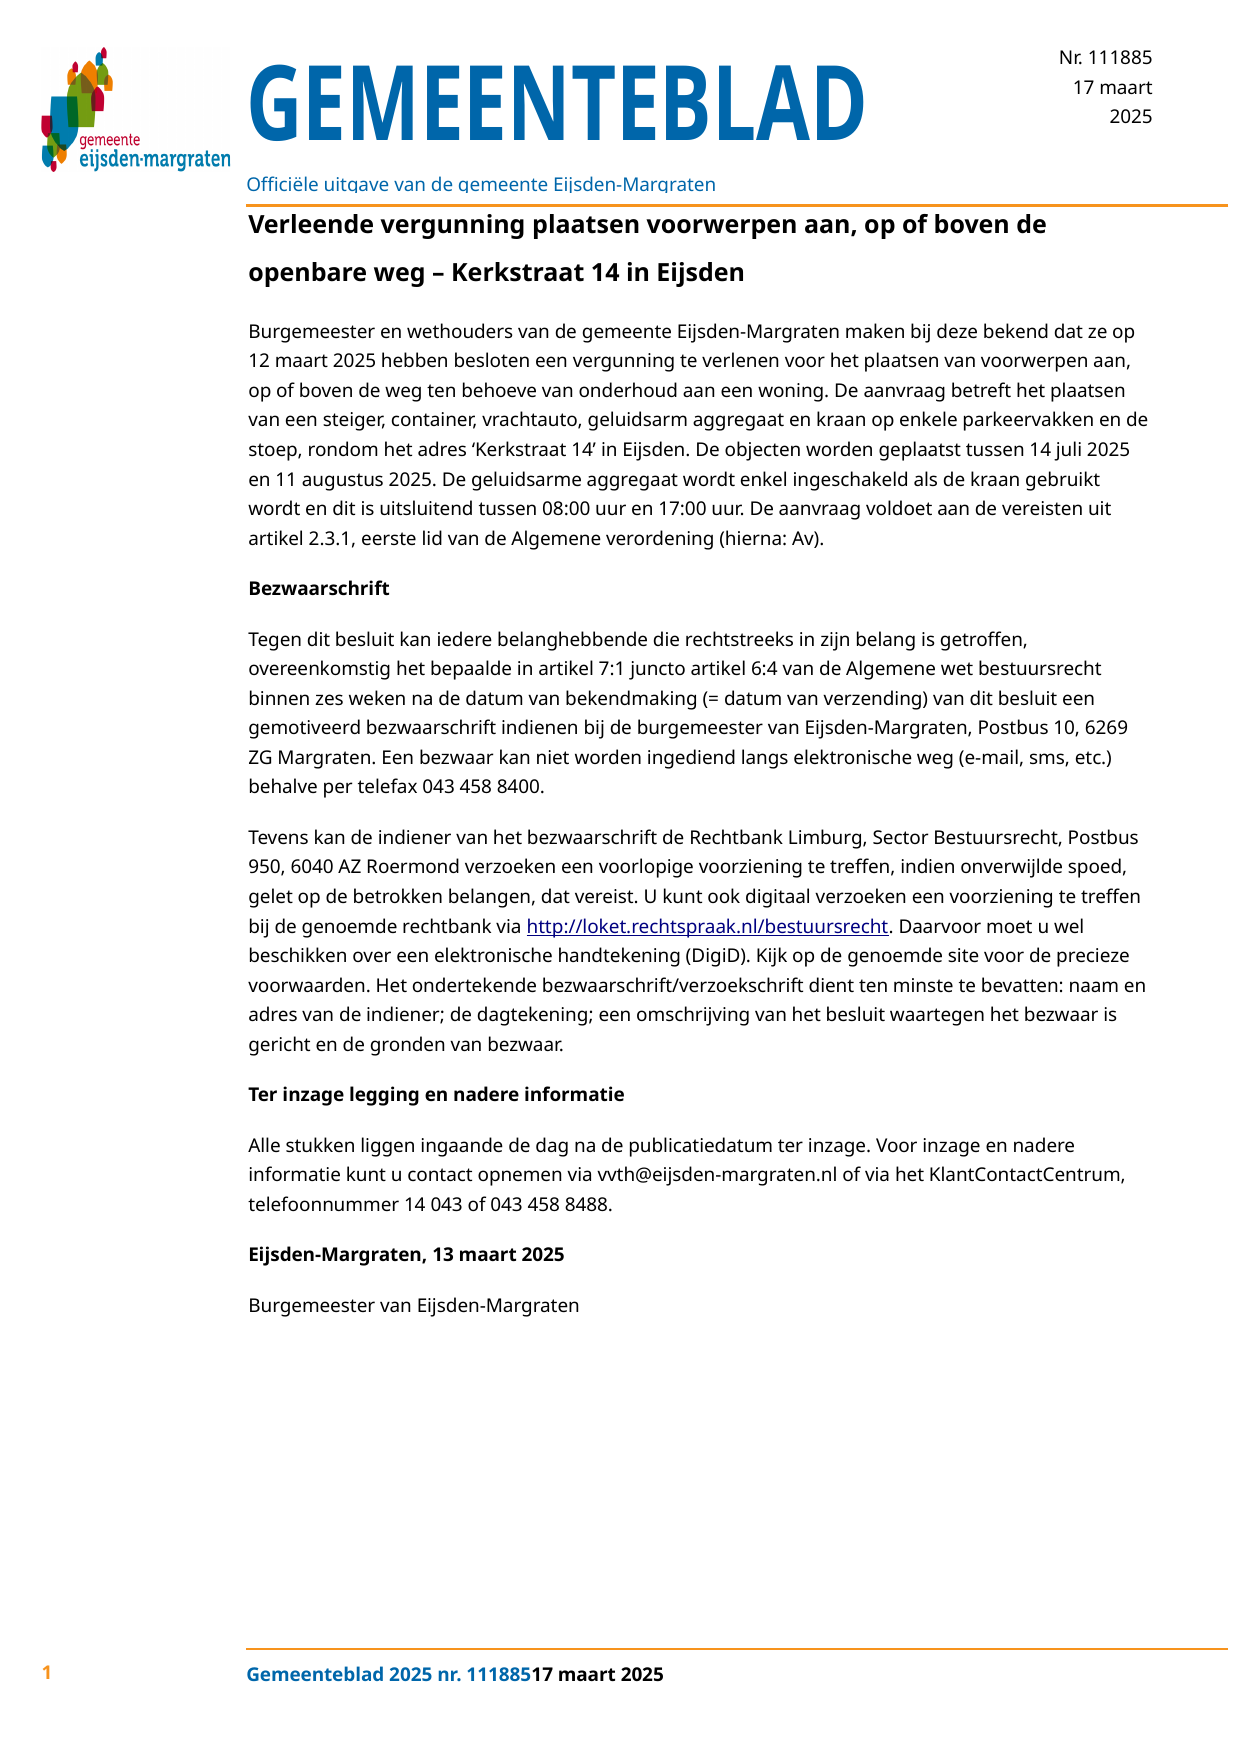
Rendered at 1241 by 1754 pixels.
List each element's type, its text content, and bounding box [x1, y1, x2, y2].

text Tegen dit besluit kan iedere belanghebbende die rechtstreeks in zijn belang is getroffen, overeenkomstig het bepaalde in artikel 7:1 juncto artikel 6:4 van de Algemene wet bestuursrecht binnen zes weken na de datum van bekendmaking (= datum van verzending) van dit besluit een gemotiveerd bezwaarschrift indienen bij de burgemeester van Eijsden-Margraten, Postbus 10, 6269 ZG Margraten. Een bezwaar kan niet worden ingediend langs elektronische weg (e-mail, sms, etc.) behalve per telefax 043 458 8400. [248, 626, 1152, 799]
text Burgemeester van Eijsden-Margraten [248, 1292, 1152, 1318]
text Ter inzage legging en nadere informatie [248, 1082, 1152, 1107]
text Burgemeester en wethouders van de gemeente Eijsden-Margraten maken bij deze bekend dat ze op 12 maart 2025 hebben besloten een vergunning te verlenen voor het plaatsen van voorwerpen aan, op of boven de weg ten behoeve van onderhoud aan een woning. De aanvraag betreft het plaatsen van een steiger, container, vrachtauto, geluidsarm aggregaat en kraan op enkele parkeervakken en de stoep, rondom het adres ‘Kerkstraat 14’ in Eijsden. De objecten worden geplaatst tussen 14 juli 2025 en 11 augustus 2025. De geluidsarme aggregaat wordt enkel ingeschakeld als de kraan gebruikt wordt en dit is uitsluitend tussen 08:00 uur en 17:00 uur. De aanvraag voldoet aan de vereisten uit artikel 2.3.1, eerste lid van de Algemene verordening (hierna: Av). [248, 318, 1152, 551]
text Eijsden-Margraten, 13 maart 2025 [248, 1242, 1152, 1267]
text Verleende vergunning plaatsen voorwerpen aan, op of boven de openbare weg – Kerkstraat 14 in Eijsden [248, 207, 1152, 288]
text Alle stukken liggen ingaande de dag na de publicatiedatum ter inzage. Voor inzage en nadere informatie kunt u contact opnemen via vvth@eijsden-margraten.nl of via het KlantContactCentrum, telefoonnummer 14 043 of 043 458 8488. [248, 1132, 1152, 1217]
picture [41, 47, 231, 172]
text Tevens kan de indiener van het bezwaarschrift de Rechtbank Limburg, Sector Bestuursrecht, Postbus 950, 6040 AZ Roermond verzoeken een voorlopige voorziening te treffen, indien onverwijlde spoed, gelet op de betrokken belangen, dat vereist. U kunt ook digitaal verzoeken een voorziening te treffen bij de genoemde rechtbank via http://loket.rechtspraak.nl/bestuursrecht. Daarvoor moet u wel beschikken over een elektronische handtekening (DigiD). Kijk op de genoemde site voor de precieze voorwaarden. Het ondertekende bezwaarschrift/verzoekschrift dient ten minste te bevatten: naam en adres van de indiener; de dagtekening; een omschrijving van het besluit waartegen het bezwaar is gericht en de gronden van bezwaar. [248, 824, 1152, 1057]
text Bezwaarschrift [248, 575, 1152, 601]
